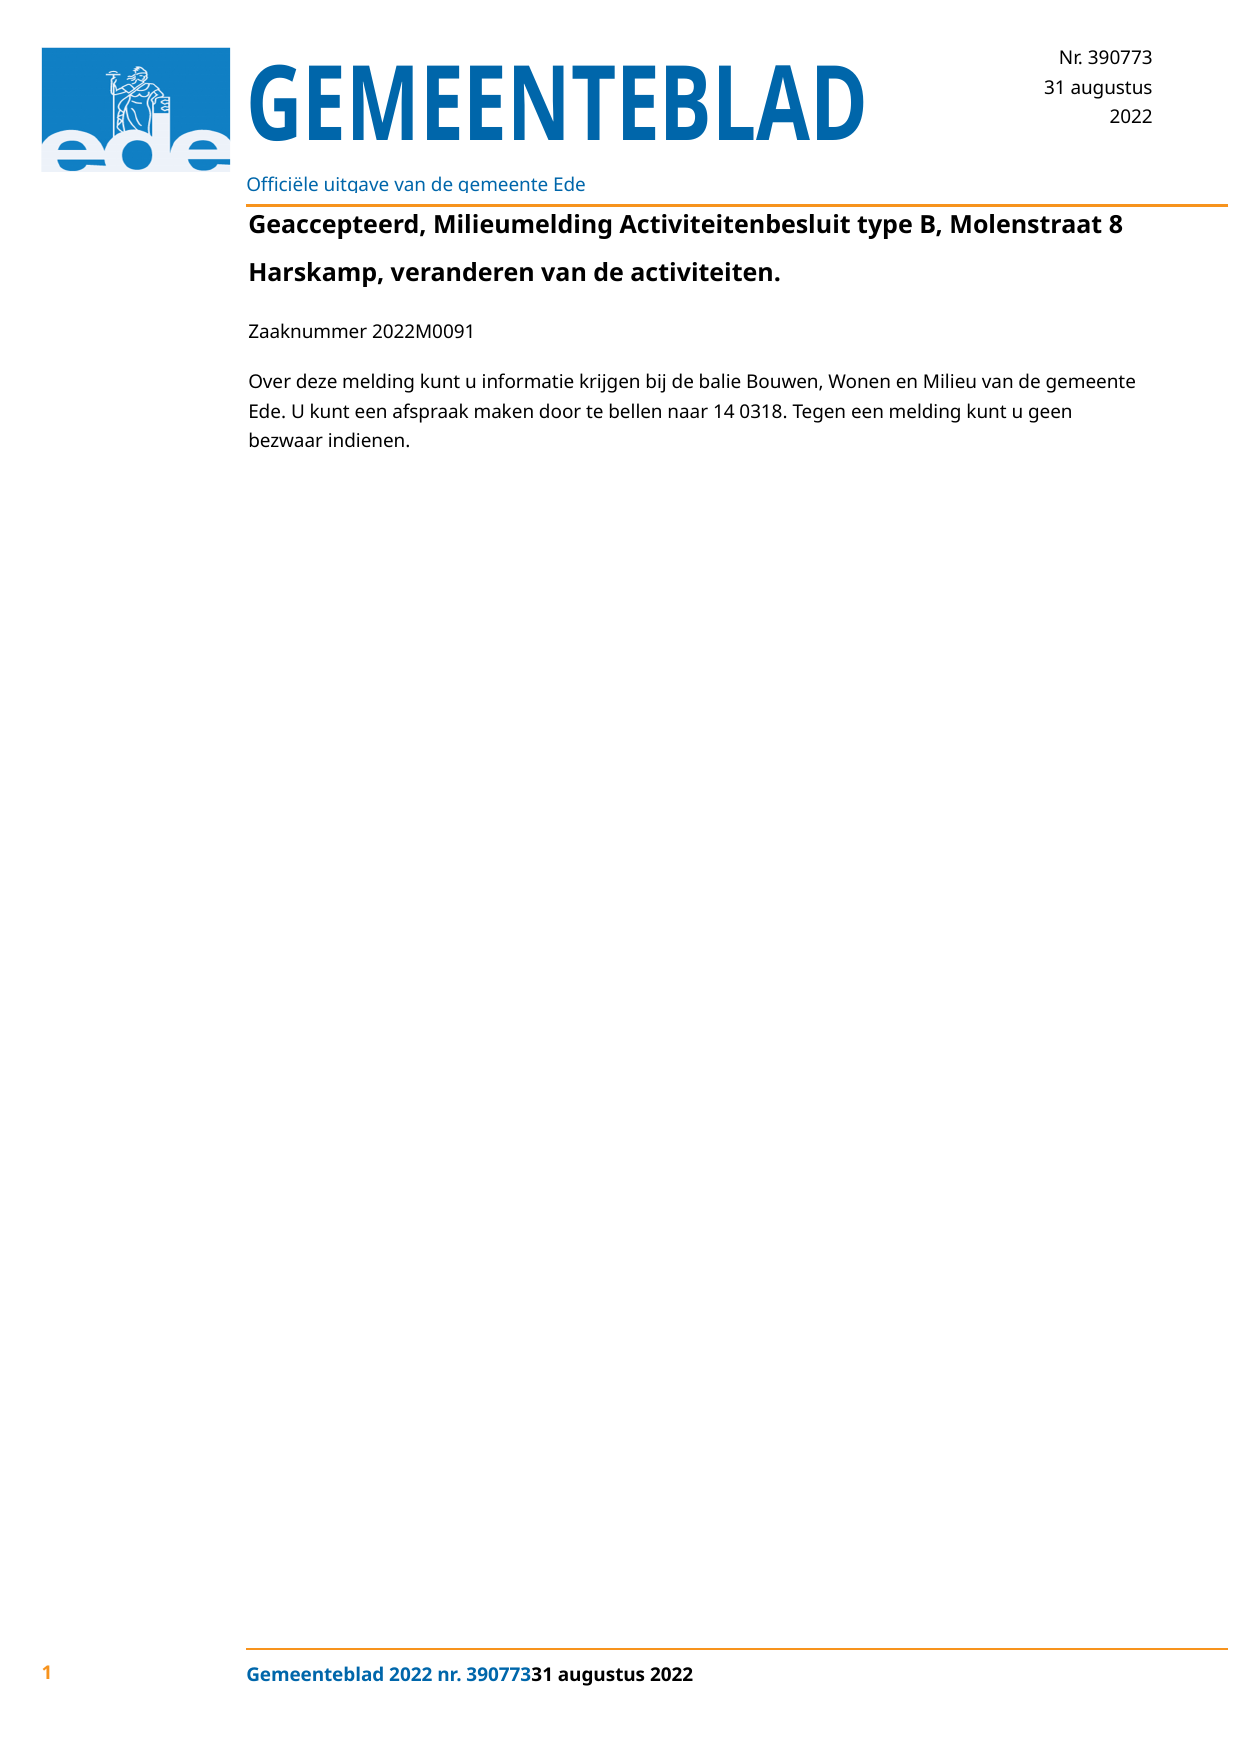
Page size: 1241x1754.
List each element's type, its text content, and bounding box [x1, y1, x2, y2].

text Geaccepteerd, Milieumelding Activiteitenbesluit type B, Molenstraat 8 Harskamp, veranderen van de activiteiten. [248, 207, 1152, 288]
picture [41, 47, 231, 172]
text Zaaknummer 2022M0091 [248, 318, 1152, 344]
text Over deze melding kunt u informatie krijgen bij de balie Bouwen, Wonen en Milieu van de gemeente Ede. U kunt een afspraak maken door te bellen naar 14 0318. Tegen een melding kunt u geen bezwaar indienen. [248, 368, 1152, 453]
